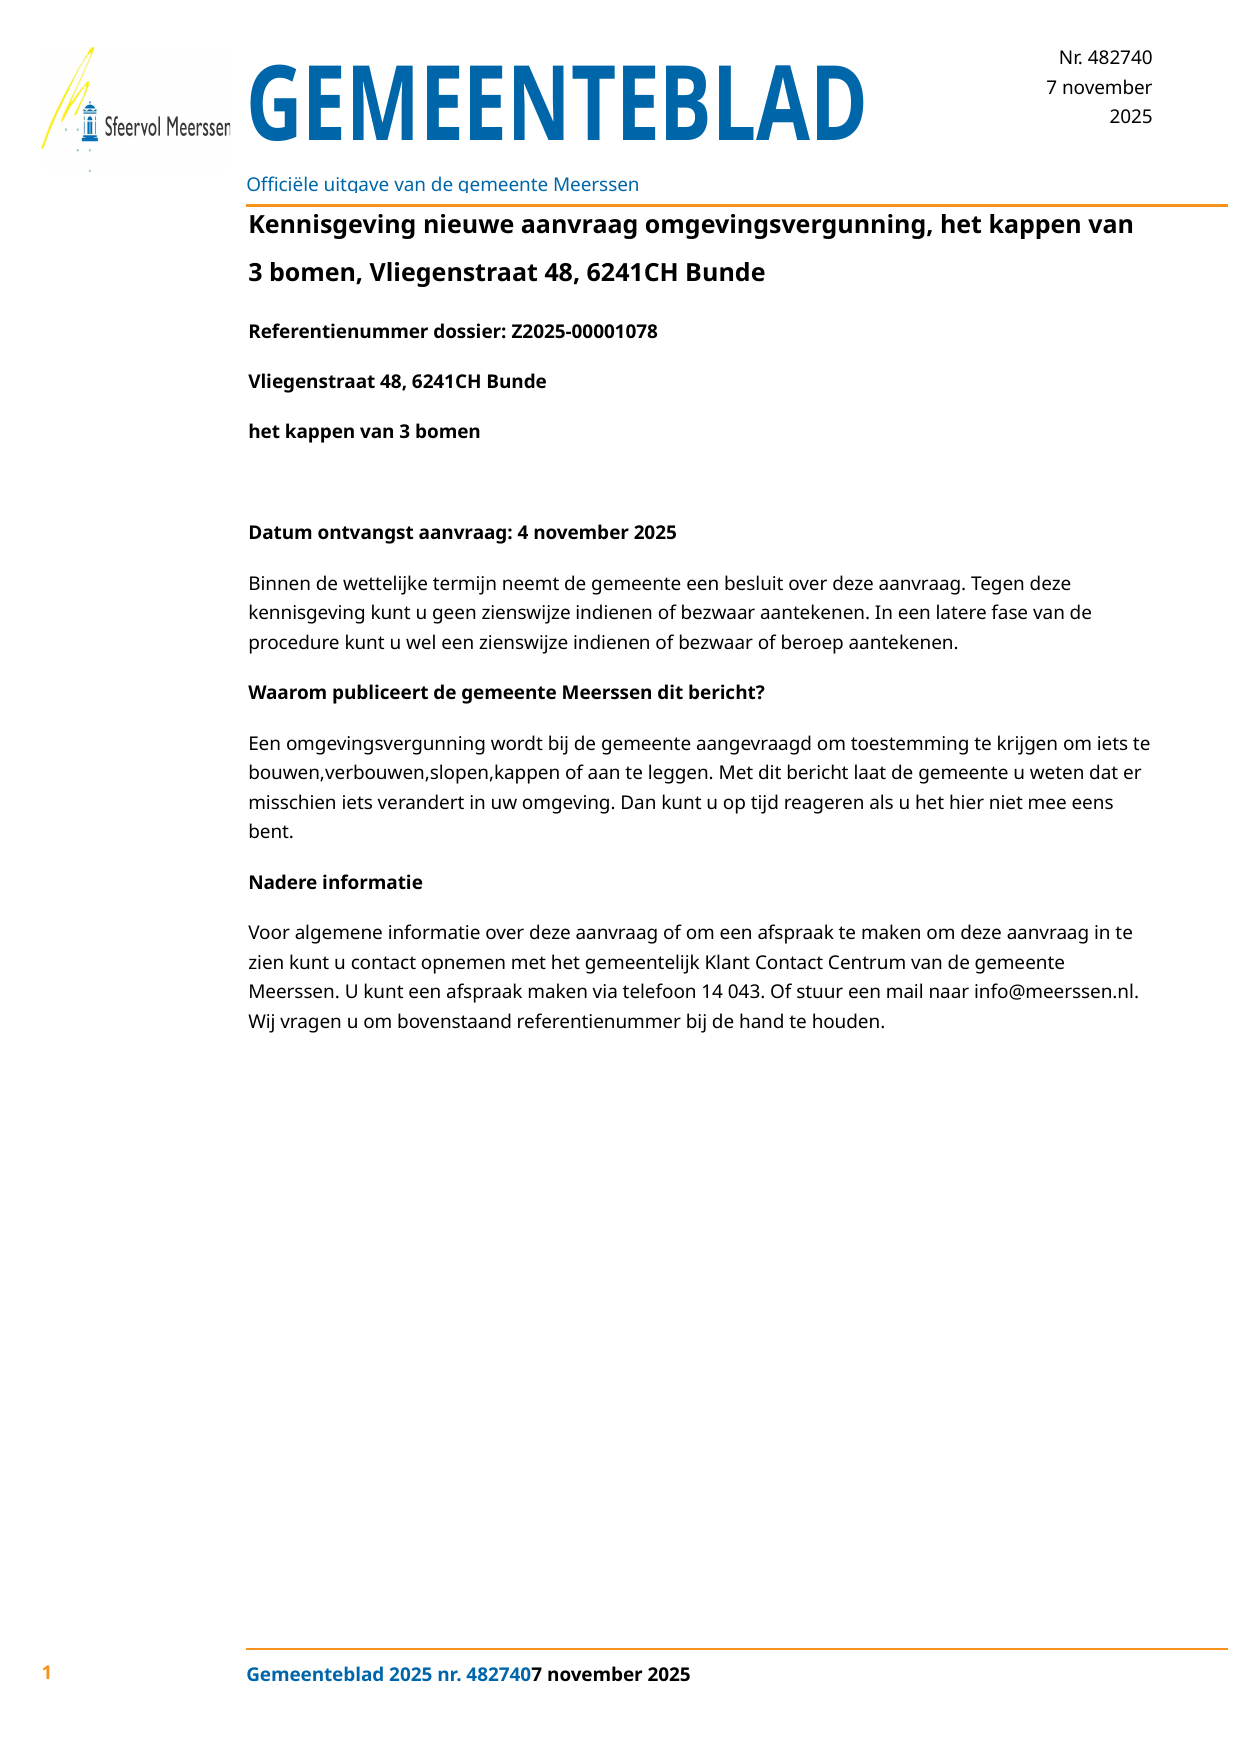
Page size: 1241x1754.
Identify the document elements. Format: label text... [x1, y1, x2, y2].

text Een omgevingsvergunning wordt bij de gemeente aangevraagd om toestemming te krijgen om iets te bouwen,verbouwen,slopen,kappen of aan te leggen. Met dit bericht laat de gemeente u weten dat er misschien iets verandert in uw omgeving. Dan kunt u op tijd reageren als u het hier niet mee eens bent. [248, 730, 1152, 844]
text Datum ontvangst aanvraag: 4 november 2025 [248, 519, 1152, 545]
text het kappen van 3 bomen [248, 419, 1152, 444]
text Kennisgeving nieuwe aanvraag omgevingsvergunning, het kappen van 3 bomen, Vliegenstraat 48, 6241CH Bunde [248, 207, 1152, 288]
text Vliegenstraat 48, 6241CH Bunde [248, 368, 1152, 394]
picture [41, 47, 231, 172]
text Waarom publiceert de gemeente Meerssen dit bericht? [248, 679, 1152, 705]
text Binnen de wettelijke termijn neemt de gemeente een besluit over deze aanvraag. Tegen deze kennisgeving kunt u geen zienswijze indienen of bezwaar aantekenen. In een latere fase van de procedure kunt u wel een zienswijze indienen of bezwaar of beroep aantekenen. [248, 570, 1152, 655]
text Nadere informatie [248, 869, 1152, 895]
text Referentienummer dossier: Z2025-00001078 [248, 318, 1152, 344]
text Voor algemene informatie over deze aanvraag of om een afspraak te maken om deze aanvraag in te zien kunt u contact opnemen met het gemeentelijk Klant Contact Centrum van de gemeente Meerssen. U kunt een afspraak maken via telefoon 14 043. Of stuur een mail naar info@meerssen.nl. Wij vragen u om bovenstaand referentienummer bij de hand te houden. [248, 919, 1152, 1034]
